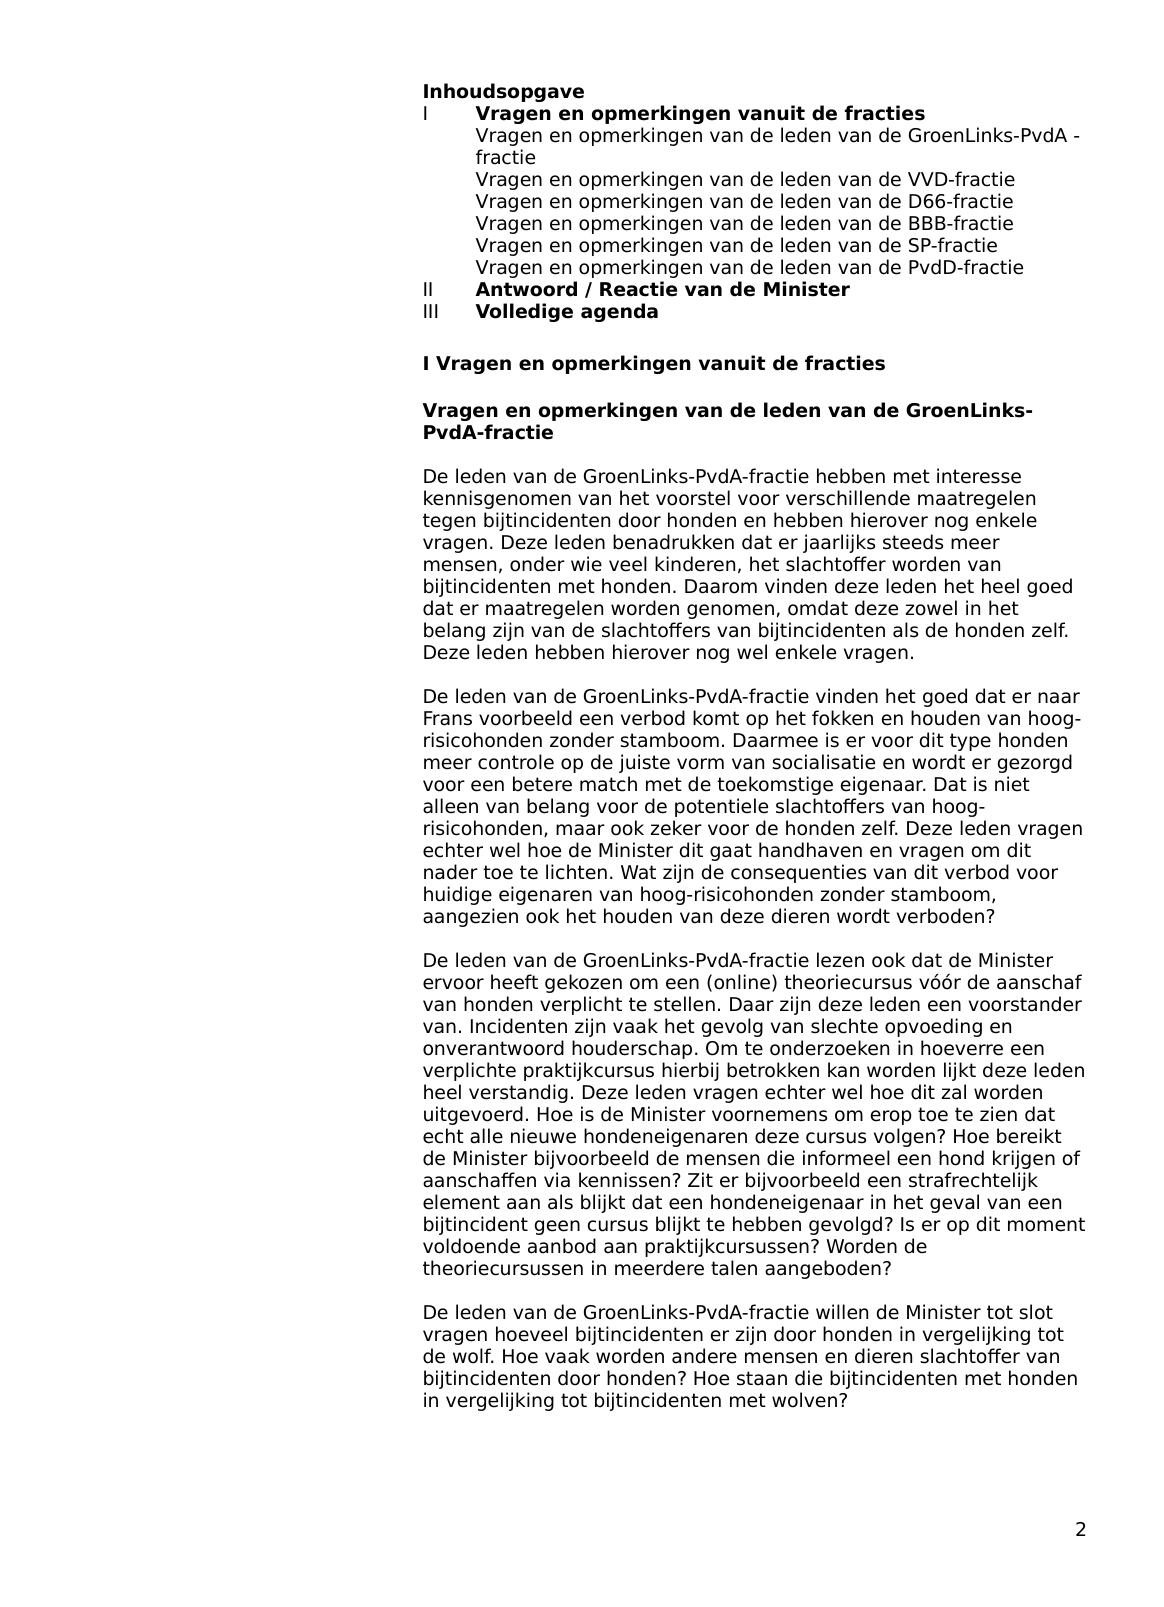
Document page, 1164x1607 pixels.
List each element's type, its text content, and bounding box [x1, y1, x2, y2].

text De leden van de GroenLinks-PvdA-fractie vinden het goed dat er naar Frans voorbeeld een verbod komt op het fokken en houden van hoog-risicohonden zonder stamboom. Daarmee is er voor dit type honden meer controle op de juiste vorm van socialisatie en wordt er gezorgd voor een betere match met de toekomstige eigenaar. Dat is niet alleen van belang voor de potentiele slachtoffers van hoog-risicohonden, maar ook zeker voor de honden zelf. Deze leden vragen echter wel hoe de Minister dit gaat handhaven en vragen om dit nader toe te lichten. Wat zijn de consequenties van dit verbod voor huidige eigenaren van hoog-risicohonden zonder stamboom, aangezien ook het houden van deze dieren wordt verboden? [422, 686, 1087, 928]
text Vragen en opmerkingen van de leden van de PvdD-fractie [475, 257, 1087, 279]
subtitle I Vragen en opmerkingen vanuit de fracties [422, 353, 1087, 375]
text Vragen en opmerkingen van de leden van de BBB-fractie [475, 213, 1087, 235]
text Vragen en opmerkingen van de leden van de D66-fractie [475, 191, 1087, 213]
text Vragen en opmerkingen van de leden van de GroenLinks-PvdA -fractie [475, 125, 1087, 169]
text III Volledige agenda [422, 301, 1087, 323]
text II Antwoord / Reactie van de Minister [422, 279, 1087, 301]
text Vragen en opmerkingen van de leden van de VVD-fractie [475, 169, 1087, 191]
subtitle Vragen en opmerkingen van de leden van de GroenLinks-PvdA-fractie [422, 400, 1087, 444]
subtitle Inhoudsopgave [422, 81, 1087, 103]
text De leden van de GroenLinks-PvdA-fractie hebben met interesse kennisgenomen van het voorstel voor verschillende maatregelen tegen bijtincidenten door honden en hebben hierover nog enkele vragen. Deze leden benadrukken dat er jaarlijks steeds meer mensen, onder wie veel kinderen, het slachtoffer worden van bijtincidenten met honden. Daarom vinden deze leden het heel goed dat er maatregelen worden genomen, omdat deze zowel in het belang zijn van de slachtoffers van bijtincidenten als de honden zelf. Deze leden hebben hierover nog wel enkele vragen. [422, 466, 1087, 664]
text De leden van de GroenLinks-PvdA-fractie willen de Minister tot slot vragen hoeveel bijtincidenten er zijn door honden in vergelijking tot de wolf. Hoe vaak worden andere mensen en dieren slachtoffer van bijtincidenten door honden? Hoe staan die bijtincidenten met honden in vergelijking tot bijtincidenten met wolven? [422, 1302, 1087, 1412]
text I Vragen en opmerkingen vanuit de fracties [422, 103, 1087, 125]
text De leden van de GroenLinks-PvdA-fractie lezen ook dat de Minister ervoor heeft gekozen om een (online) theoriecursus vóór de aanschaf van honden verplicht te stellen. Daar zijn deze leden een voorstander van. Incidenten zijn vaak het gevolg van slechte opvoeding en onverantwoord houderschap. Om te onderzoeken in hoeverre een verplichte praktijkcursus hierbij betrokken kan worden lijkt deze leden heel verstandig. Deze leden vragen echter wel hoe dit zal worden uitgevoerd. Hoe is de Minister voornemens om erop toe te zien dat echt alle nieuwe hondeneigenaren deze cursus volgen? Hoe bereikt de Minister bijvoorbeeld de mensen die informeel een hond krijgen of aanschaffen via kennissen? Zit er bijvoorbeeld een strafrechtelijk element aan als blijkt dat een hondeneigenaar in het geval van een bijtincident geen cursus blijkt te hebben gevolgd? Is er op dit moment voldoende aanbod aan praktijkcursussen? Worden de theoriecursussen in meerdere talen aangeboden? [422, 950, 1087, 1280]
text Vragen en opmerkingen van de leden van de SP-fractie [475, 235, 1087, 257]
